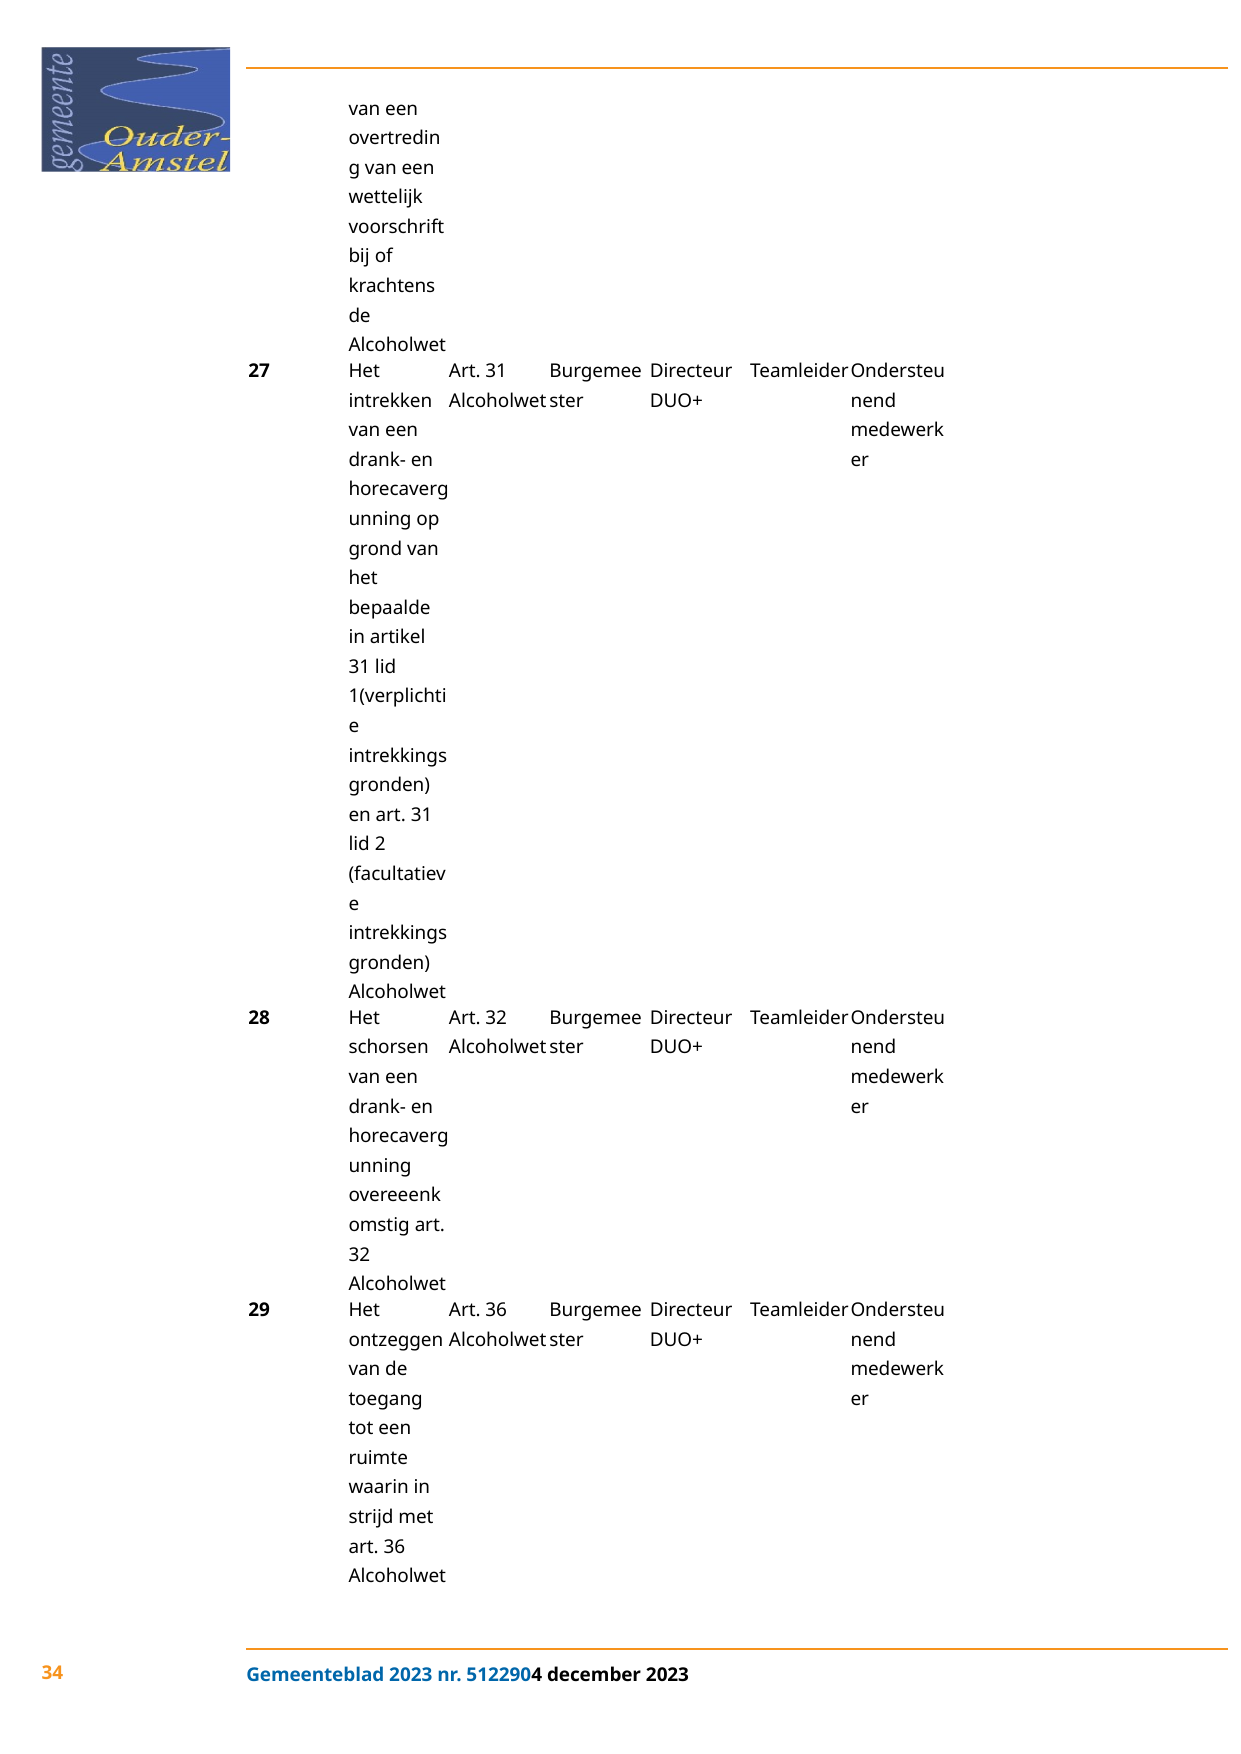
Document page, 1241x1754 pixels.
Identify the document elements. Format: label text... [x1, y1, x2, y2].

table_cell Het schorsen van een drank- en horecavergunning overeeenkomstig art. 32 Alcoholwet [348, 1004, 449, 1296]
table_cell [850, 95, 951, 357]
table_cell Ondersteunend medewerker [850, 1296, 951, 1588]
table_cell Burgemeester [549, 1296, 649, 1588]
table_cell Directeur DUO+ [650, 1296, 750, 1588]
table_cell 28 [248, 1004, 348, 1296]
table_cell Het intrekken van een drank- en horecavergunning op grond van het bepaalde in artikel 31 lid 1(verplichtie intrekkingsgronden) en art. 31 lid 2 (facultatieve intrekkingsgronden) Alcoholwet [348, 357, 449, 1004]
table_cell [951, 1296, 1051, 1588]
table_cell Art. 36 Alcoholwet [449, 1296, 549, 1588]
table_cell [449, 95, 549, 357]
table_cell Ondersteunend medewerker [850, 357, 951, 1004]
table_cell Teamleider [750, 1296, 850, 1588]
table_cell [951, 357, 1051, 1004]
table_cell Teamleider [750, 357, 850, 1004]
table_cell Burgemeester [549, 1004, 649, 1296]
table_cell Burgemeester [549, 357, 649, 1004]
table_cell Art. 31 Alcoholwet [449, 357, 549, 1004]
table_cell [650, 95, 750, 357]
table_cell [951, 1004, 1051, 1296]
table_cell Directeur DUO+ [650, 1004, 750, 1296]
table_cell [549, 95, 649, 357]
table_cell [750, 95, 850, 357]
table_cell [951, 95, 1051, 357]
table_cell Het ontzeggen van de toegang tot een ruimte waarin in strijd met art. 36 Alcoholwet [348, 1296, 449, 1588]
table_cell [1051, 1004, 1152, 1296]
table_cell Directeur DUO+ [650, 357, 750, 1004]
table_cell van een overtreding van een wettelijk voorschrift bij of krachtens de Alcoholwet [348, 95, 449, 357]
table_cell 27 [248, 357, 348, 1004]
picture [41, 47, 231, 172]
table_cell Art. 32 Alcoholwet [449, 1004, 549, 1296]
table_cell [1051, 357, 1152, 1004]
table_cell Ondersteunend medewerker [850, 1004, 951, 1296]
table_cell [1051, 1296, 1152, 1588]
table_cell Teamleider [750, 1004, 850, 1296]
table_cell [248, 95, 348, 357]
table_cell 29 [248, 1296, 348, 1588]
table_cell [1051, 95, 1152, 357]
